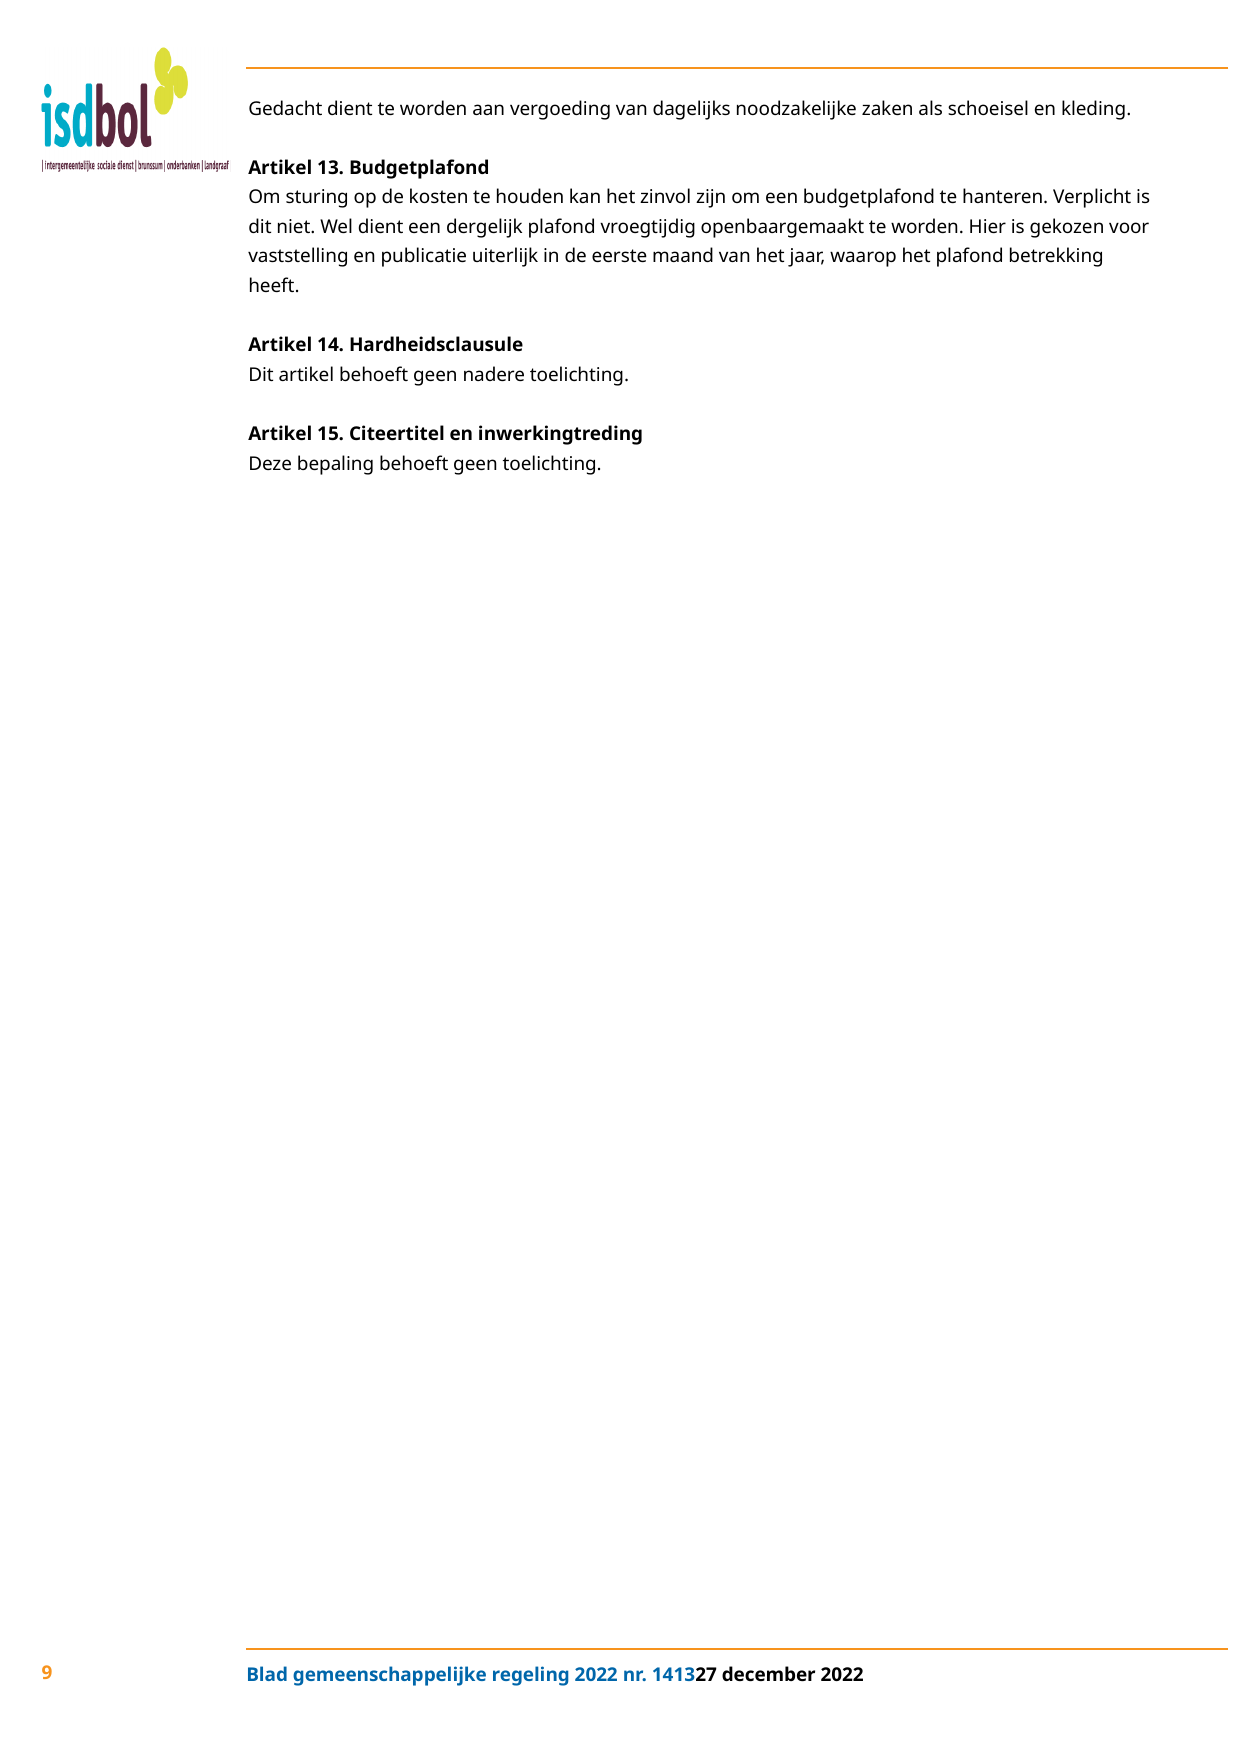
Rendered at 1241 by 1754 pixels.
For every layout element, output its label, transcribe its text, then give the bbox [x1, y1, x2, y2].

text Om sturing op de kosten te houden kan het zinvol zijn om een budgetplafond te hanteren. Verplicht is dit niet. Wel dient een dergelijk plafond vroegtijdig openbaargemaakt te worden. Hier is gekozen voor vaststelling en publicatie uiterlijk in de eerste maand van het jaar, waarop het plafond betrekking heeft. [248, 183, 1152, 298]
text Artikel 14. Hardheidsclausule [248, 331, 1152, 357]
picture [41, 47, 231, 172]
text Dit artikel behoeft geen nadere toelichting. [248, 361, 1152, 387]
text Artikel 13. Budgetplafond [248, 154, 1152, 180]
text Gedacht dient te worden aan vergoeding van dagelijks noodzakelijke zaken als schoeisel en kleding. [248, 95, 1152, 121]
text Artikel 15. Citeertitel en inwerkingtreding [248, 420, 1152, 446]
text Deze bepaling behoeft geen toelichting. [248, 450, 1152, 476]
